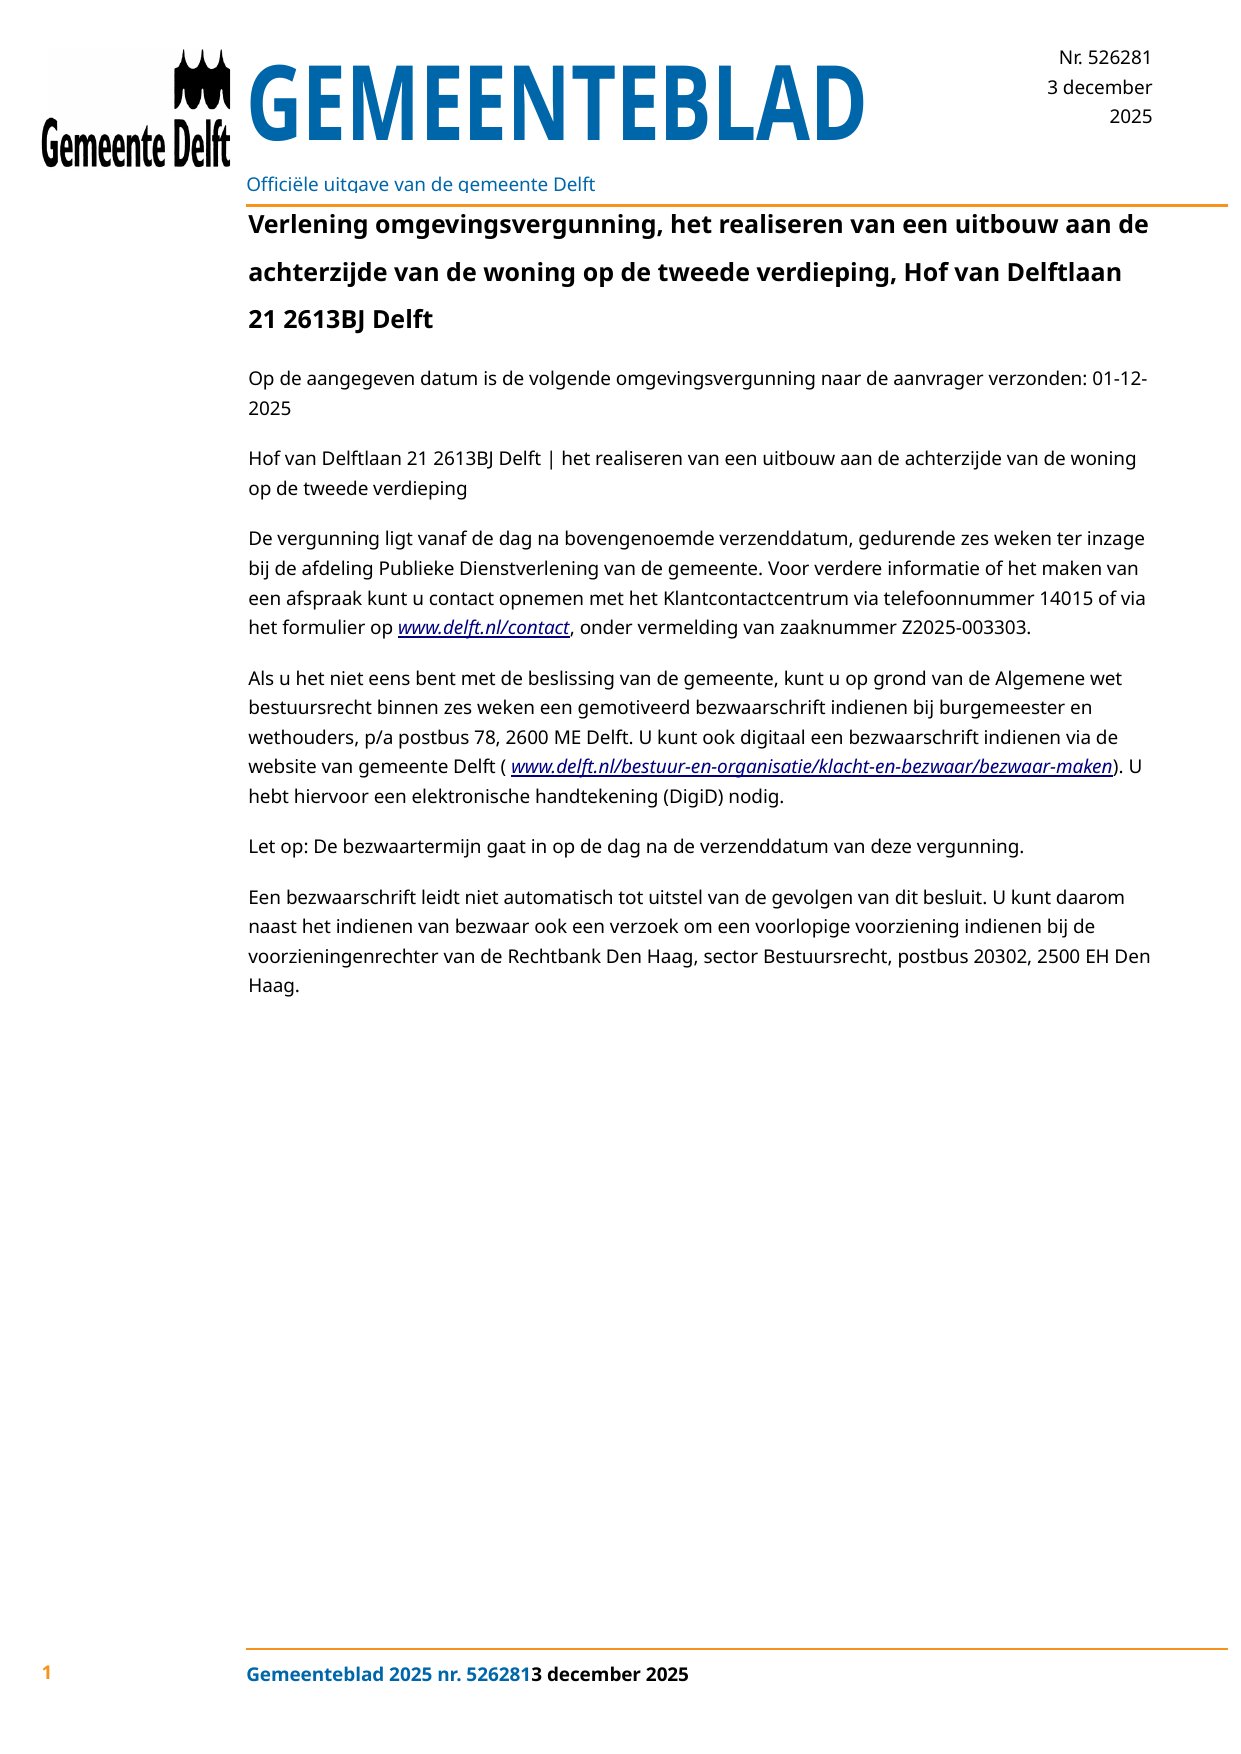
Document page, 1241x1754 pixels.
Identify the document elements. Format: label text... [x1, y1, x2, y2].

text Een bezwaarschrift leidt niet automatisch tot uitstel van de gevolgen van dit besluit. U kunt daarom naast het indienen van bezwaar ook een verzoek om een voorlopige voorziening indienen bij de voorzieningenrechter van de Rechtbank Den Haag, sector Bestuursrecht, postbus 20302, 2500 EH Den Haag. [248, 884, 1152, 998]
text Let op: De bezwaartermijn gaat in op de dag na de verzenddatum van deze vergunning. [248, 833, 1152, 859]
text De vergunning ligt vanaf de dag na bovengenoemde verzenddatum, gedurende zes weken ter inzage bij de afdeling Publieke Dienstverlening van de gemeente. Voor verdere informatie of het maken van een afspraak kunt u contact opnemen met het Klantcontactcentrum via telefoonnummer 14015 of via het formulier op www.delft.nl/contact, onder vermelding van zaaknummer Z2025-003303. [248, 526, 1152, 640]
text Als u het niet eens bent met de beslissing van de gemeente, kunt u op grond van de Algemene wet bestuursrecht binnen zes weken een gemotiveerd bezwaarschrift indienen bij burgemeester en wethouders, p/a postbus 78, 2600 ME Delft. U kunt ook digitaal een bezwaarschrift indienen via de website van gemeente Delft ( www.delft.nl/bestuur-en-organisatie/klacht-en-bezwaar/bezwaar-maken). U hebt hiervoor een elektronische handtekening (DigiD) nodig. [248, 665, 1152, 809]
picture [41, 47, 231, 172]
text Op de aangegeven datum is de volgende omgevingsvergunning naar de aanvrager verzonden: 01-12-2025 [248, 366, 1152, 421]
text Verlening omgevingsvergunning, het realiseren van een uitbouw aan de achterzijde van de woning op de tweede verdieping, Hof van Delftlaan 21 2613BJ Delft [248, 207, 1152, 336]
text Hof van Delftlaan 21 2613BJ Delft | het realiseren van een uitbouw aan de achterzijde van de woning op de tweede verdieping [248, 446, 1152, 501]
